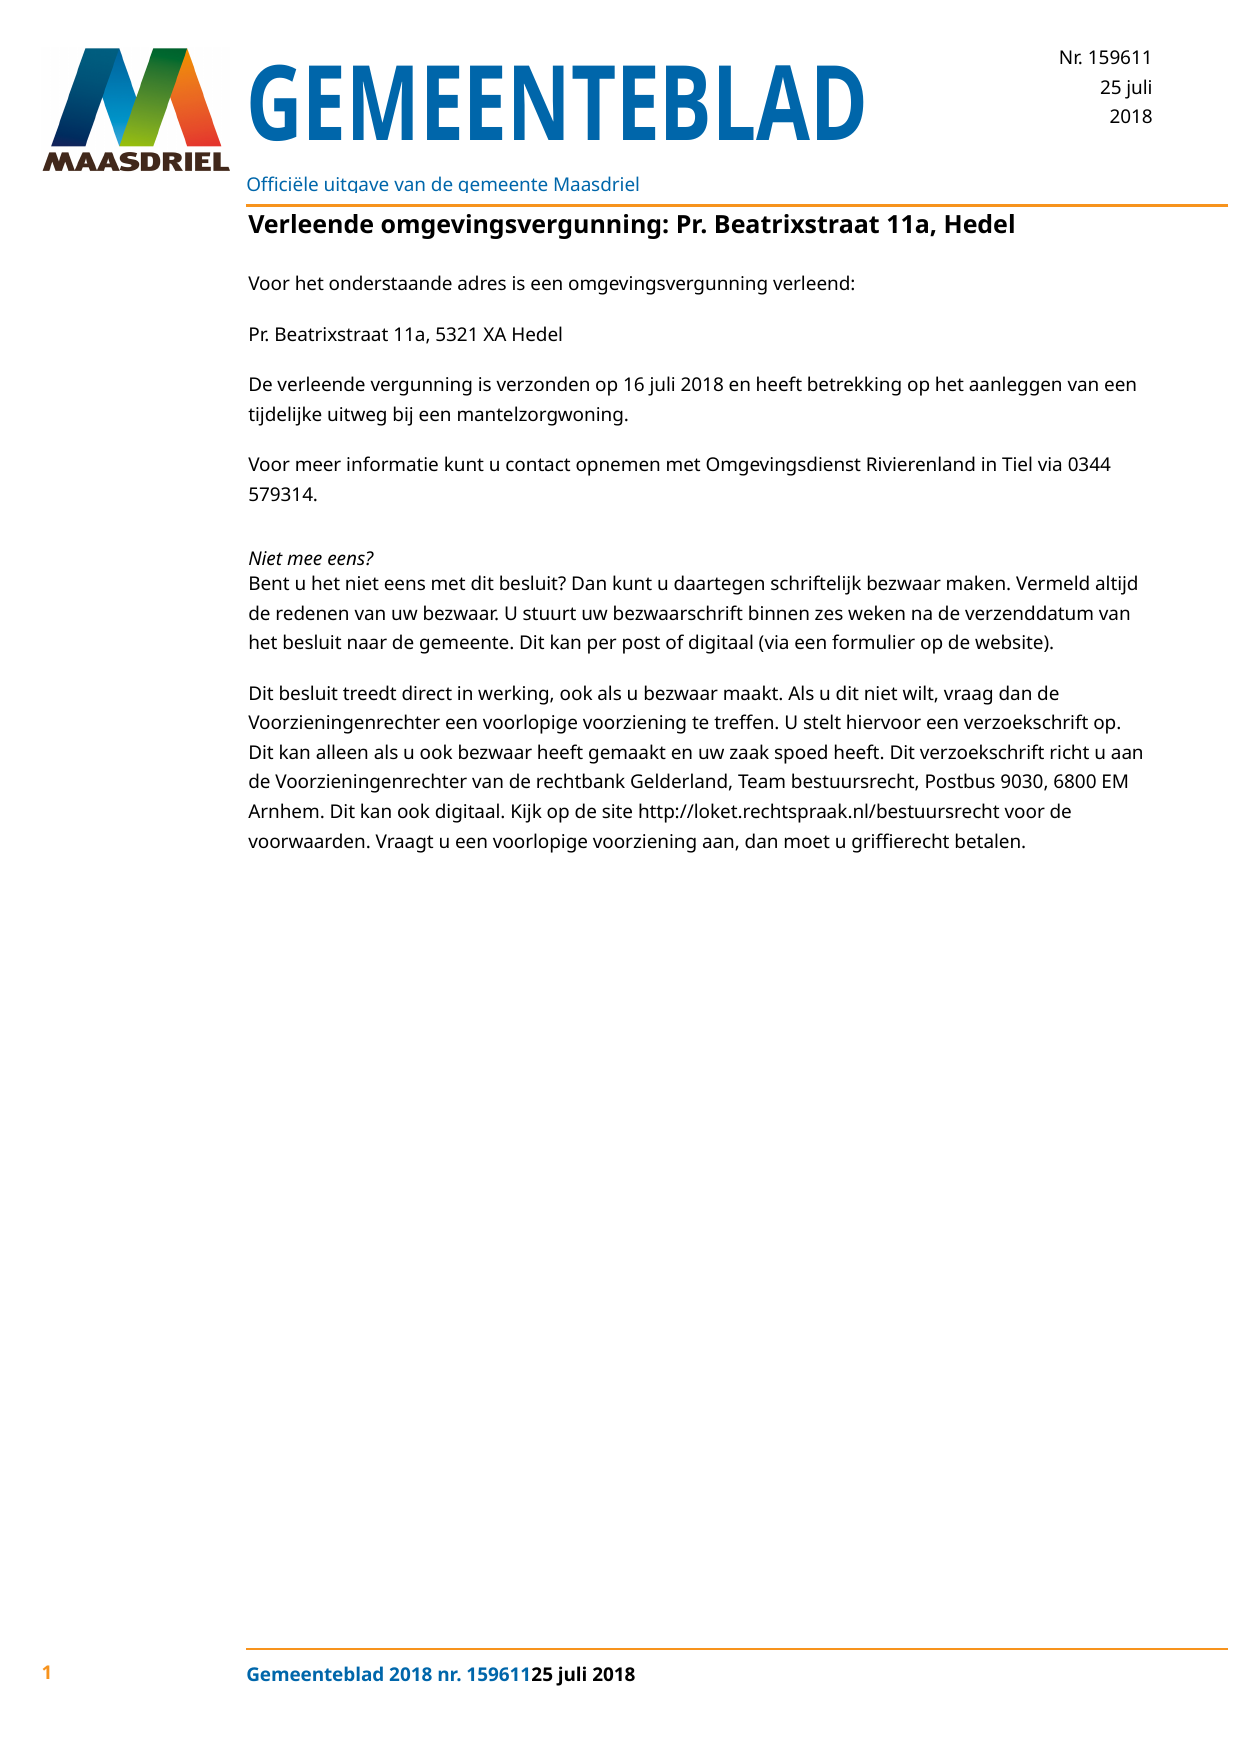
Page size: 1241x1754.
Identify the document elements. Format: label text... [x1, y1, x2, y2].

text Niet mee eens? [248, 545, 1152, 570]
text Voor meer informatie kunt u contact opnemen met Omgevingsdienst Rivierenland in Tiel via 0344 579314. [248, 451, 1152, 506]
text De verleende vergunning is verzonden op 16 juli 2018 en heeft betrekking op het aanleggen van een tijdelijke uitweg bij een mantelzorgwoning. [248, 371, 1152, 426]
text Bent u het niet eens met dit besluit? Dan kunt u daartegen schriftelijk bezwaar maken. Vermeld altijd de redenen van uw bezwaar. U stuurt uw bezwaarschrift binnen zes weken na de verzenddatum van het besluit naar de gemeente. Dit kan per post of digitaal (via een formulier op de website). [248, 570, 1152, 655]
text Pr. Beatrixstraat 11a, 5321 XA Hedel [248, 321, 1152, 346]
text Voor het onderstaande adres is een omgevingsvergunning verleend: [248, 270, 1152, 296]
text Verleende omgevingsvergunning: Pr. Beatrixstraat 11a, Hedel [248, 207, 1152, 241]
text Dit besluit treedt direct in werking, ook als u bezwaar maakt. Als u dit niet wilt, vraag dan de Voorzieningenrechter een voorlopige voorziening te treffen. U stelt hiervoor een verzoekschrift op. Dit kan alleen als u ook bezwaar heeft gemaakt en uw zaak spoed heeft. Dit verzoekschrift richt u aan de Voorzieningenrechter van de rechtbank Gelderland, Team bestuursrecht, Postbus 9030, 6800 EM Arnhem. Dit kan ook digitaal. Kijk op de site http://loket.rechtspraak.nl/bestuursrecht voor de voorwaarden. Vraagt u een voorlopige voorziening aan, dan moet u griffierecht betalen. [248, 680, 1152, 854]
picture [41, 47, 231, 172]
